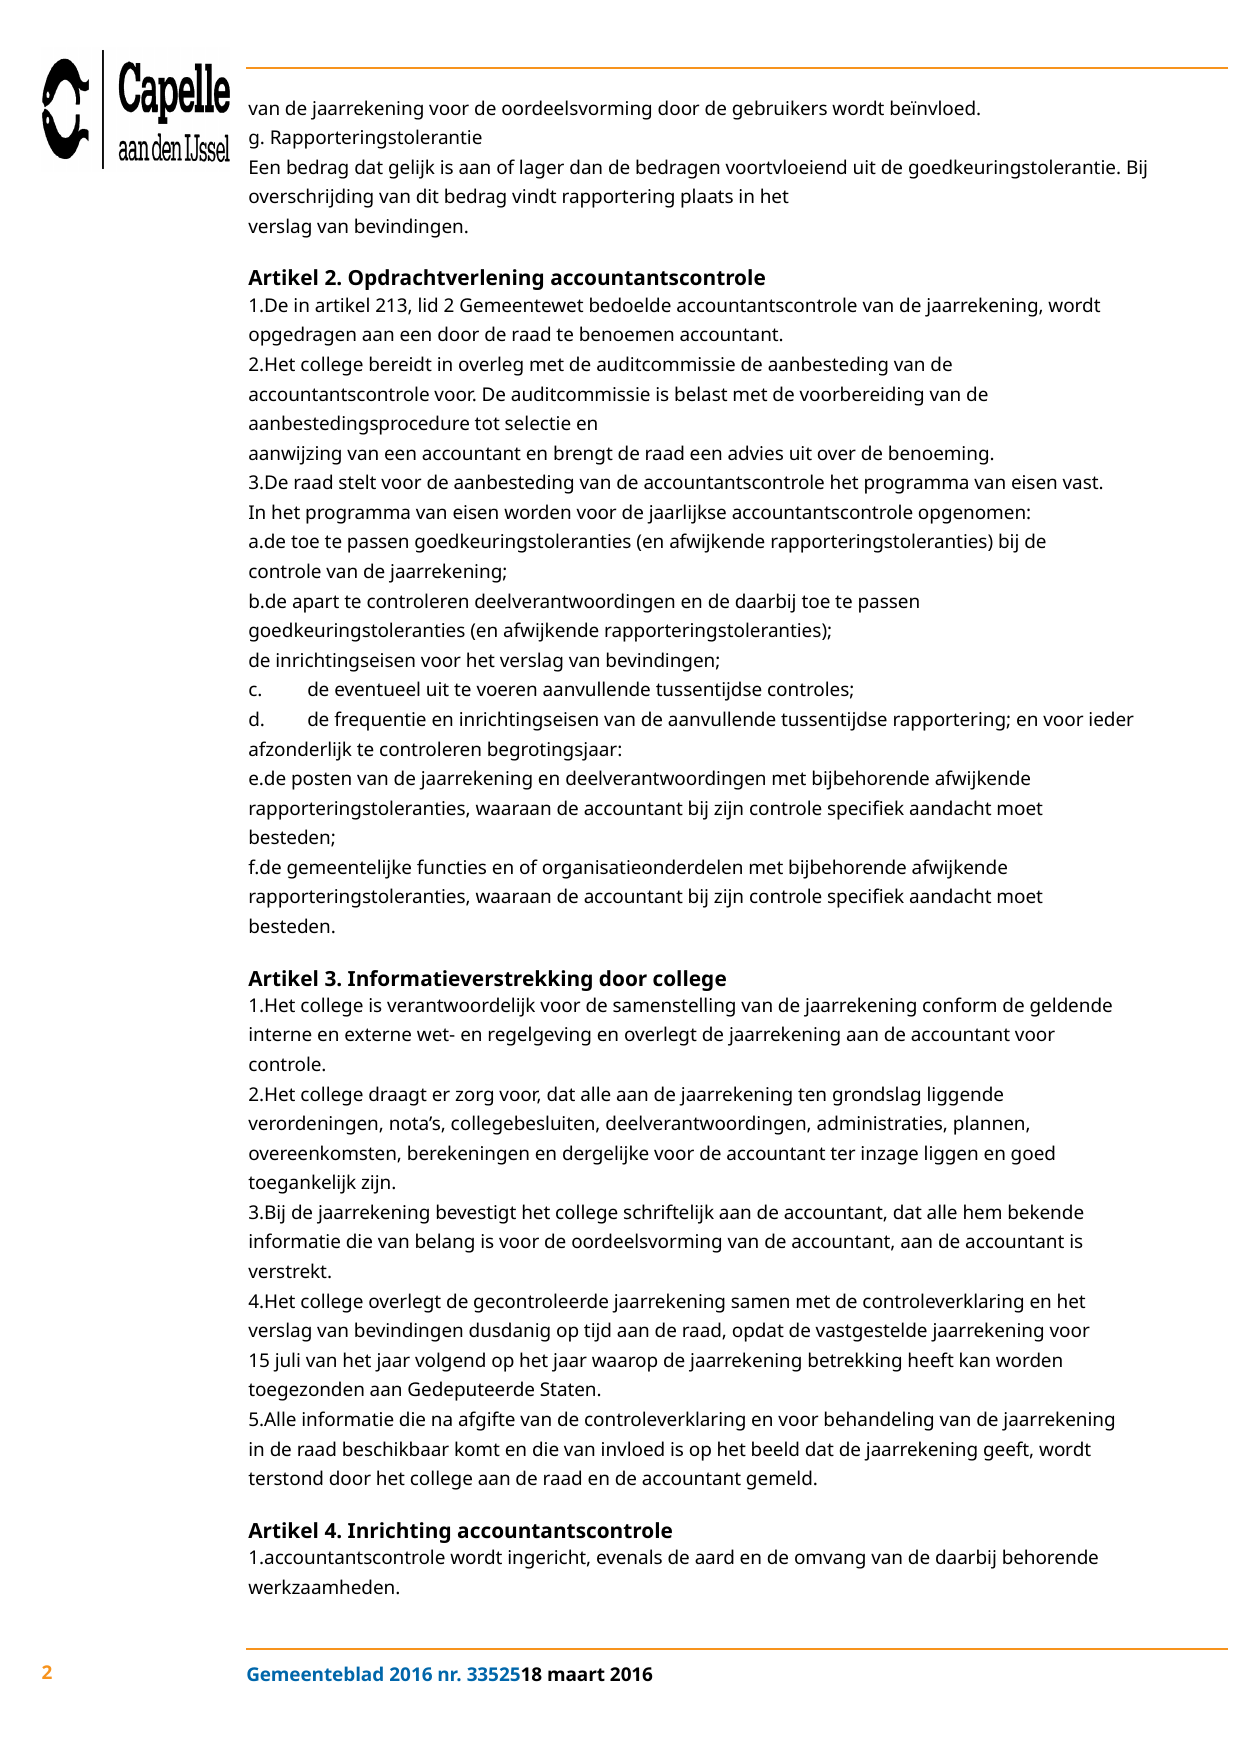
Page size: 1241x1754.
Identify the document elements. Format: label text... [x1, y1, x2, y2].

text Artikel 2. Opdrachtverlening accountantscontrole [248, 263, 1152, 292]
text interne en externe wet- en regelgeving en overlegt de jaarrekening aan de accountant voor [248, 1022, 1152, 1047]
text 2.Het college draagt er zorg voor, dat alle aan de jaarrekening ten grondslag liggende [248, 1081, 1152, 1107]
text toegezonden aan Gedeputeerde Staten. [248, 1377, 1152, 1402]
text g. Rapporteringstolerantie [248, 124, 1152, 150]
text afzonderlijk te controleren begrotingsjaar: [248, 736, 1152, 761]
text toegankelijk zijn. [248, 1169, 1152, 1195]
text controle van de jaarrekening; [248, 558, 1152, 584]
text 2.Het college bereidt in overleg met de auditcommissie de aanbesteding van de [248, 351, 1152, 377]
text Een bedrag dat gelijk is aan of lager dan de bedragen voortvloeiend uit de goedkeuringstolerantie. Bij overschrijding van dit bedrag vindt rapportering plaats in het [248, 154, 1152, 209]
text verslag van bevindingen. [248, 213, 1152, 239]
text 1.accountantscontrole wordt ingericht, evenals de aard en de omvang van de daarbij behorende [248, 1544, 1152, 1570]
text opgedragen aan een door de raad te benoemen accountant. [248, 322, 1152, 347]
text goedkeuringstoleranties (en afwijkende rapporteringstoleranties); [248, 617, 1152, 643]
text in de raad beschikbaar komt en die van invloed is op het beeld dat de jaarrekening geeft, wordt [248, 1436, 1152, 1462]
text besteden. [248, 913, 1152, 939]
text aanwijzing van een accountant en brengt de raad een advies uit over de benoeming. [248, 440, 1152, 466]
text van de jaarrekening voor de oordeelsvorming door de gebruikers wordt beïnvloed. [248, 95, 1152, 121]
text accountantscontrole voor. De auditcommissie is belast met de voorbereiding van de aanbestedingsprocedure tot selectie en [248, 381, 1152, 436]
text 1.Het college is verantwoordelijk voor de samenstelling van de jaarrekening conform de geldende [248, 992, 1152, 1018]
text 1.De in artikel 213, lid 2 Gemeentewet bedoelde accountantscontrole van de jaarrekening, wordt [248, 292, 1152, 318]
text e.de posten van de jaarrekening en deelverantwoordingen met bijbehorende afwijkende [248, 765, 1152, 791]
text werkzaamheden. [248, 1574, 1152, 1599]
text In het programma van eisen worden voor de jaarlijkse accountantscontrole opgenomen: [248, 499, 1152, 525]
text verslag van bevindingen dusdanig op tijd aan de raad, opdat de vastgestelde jaarrekening voor [248, 1317, 1152, 1343]
text 5.Alle informatie die na afgifte van de controleverklaring en voor behandeling van de jaarrekening [248, 1406, 1152, 1432]
text Artikel 4. Inrichting accountantscontrole [248, 1516, 1152, 1544]
text rapporteringstoleranties, waaraan de accountant bij zijn controle specifiek aandacht moet [248, 795, 1152, 821]
list de eventueel uit te voeren aanvullende tussentijdse controles; [248, 677, 1152, 702]
text 3.De raad stelt voor de aanbesteding van de accountantscontrole het programma van eisen vast. [248, 469, 1152, 495]
text a.de toe te passen goedkeuringstoleranties (en afwijkende rapporteringstoleranties) bij de [248, 529, 1152, 554]
picture [41, 47, 231, 172]
text 3.Bij de jaarrekening bevestigt het college schriftelijk aan de accountant, dat alle hem bekende [248, 1199, 1152, 1225]
text Artikel 3. Informatieverstrekking door college [248, 964, 1152, 992]
text verstrekt. [248, 1258, 1152, 1284]
text informatie die van belang is voor de oordeelsvorming van de accountant, aan de accountant is [248, 1229, 1152, 1254]
text besteden; [248, 824, 1152, 850]
text 15 juli van het jaar volgend op het jaar waarop de jaarrekening betrekking heeft kan worden [248, 1347, 1152, 1373]
text overeenkomsten, berekeningen en dergelijke voor de accountant ter inzage liggen en goed [248, 1140, 1152, 1166]
text rapporteringstoleranties, waaraan de accountant bij zijn controle specifiek aandacht moet [248, 884, 1152, 909]
text 4.Het college overlegt de gecontroleerde jaarrekening samen met de controleverklaring en het [248, 1288, 1152, 1314]
text controle. [248, 1051, 1152, 1077]
text verordeningen, nota’s, collegebesluiten, deelverantwoordingen, administraties, plannen, [248, 1110, 1152, 1136]
text b.de apart te controleren deelverantwoordingen en de daarbij toe te passen [248, 588, 1152, 613]
text f.de gemeentelijke functies en of organisatieonderdelen met bijbehorende afwijkende [248, 854, 1152, 880]
text terstond door het college aan de raad en de accountant gemeld. [248, 1465, 1152, 1491]
list de frequentie en inrichtingseisen van de aanvullende tussentijdse rapportering; en voor ieder [248, 706, 1152, 732]
text de inrichtingseisen voor het verslag van bevindingen; [248, 647, 1152, 673]
